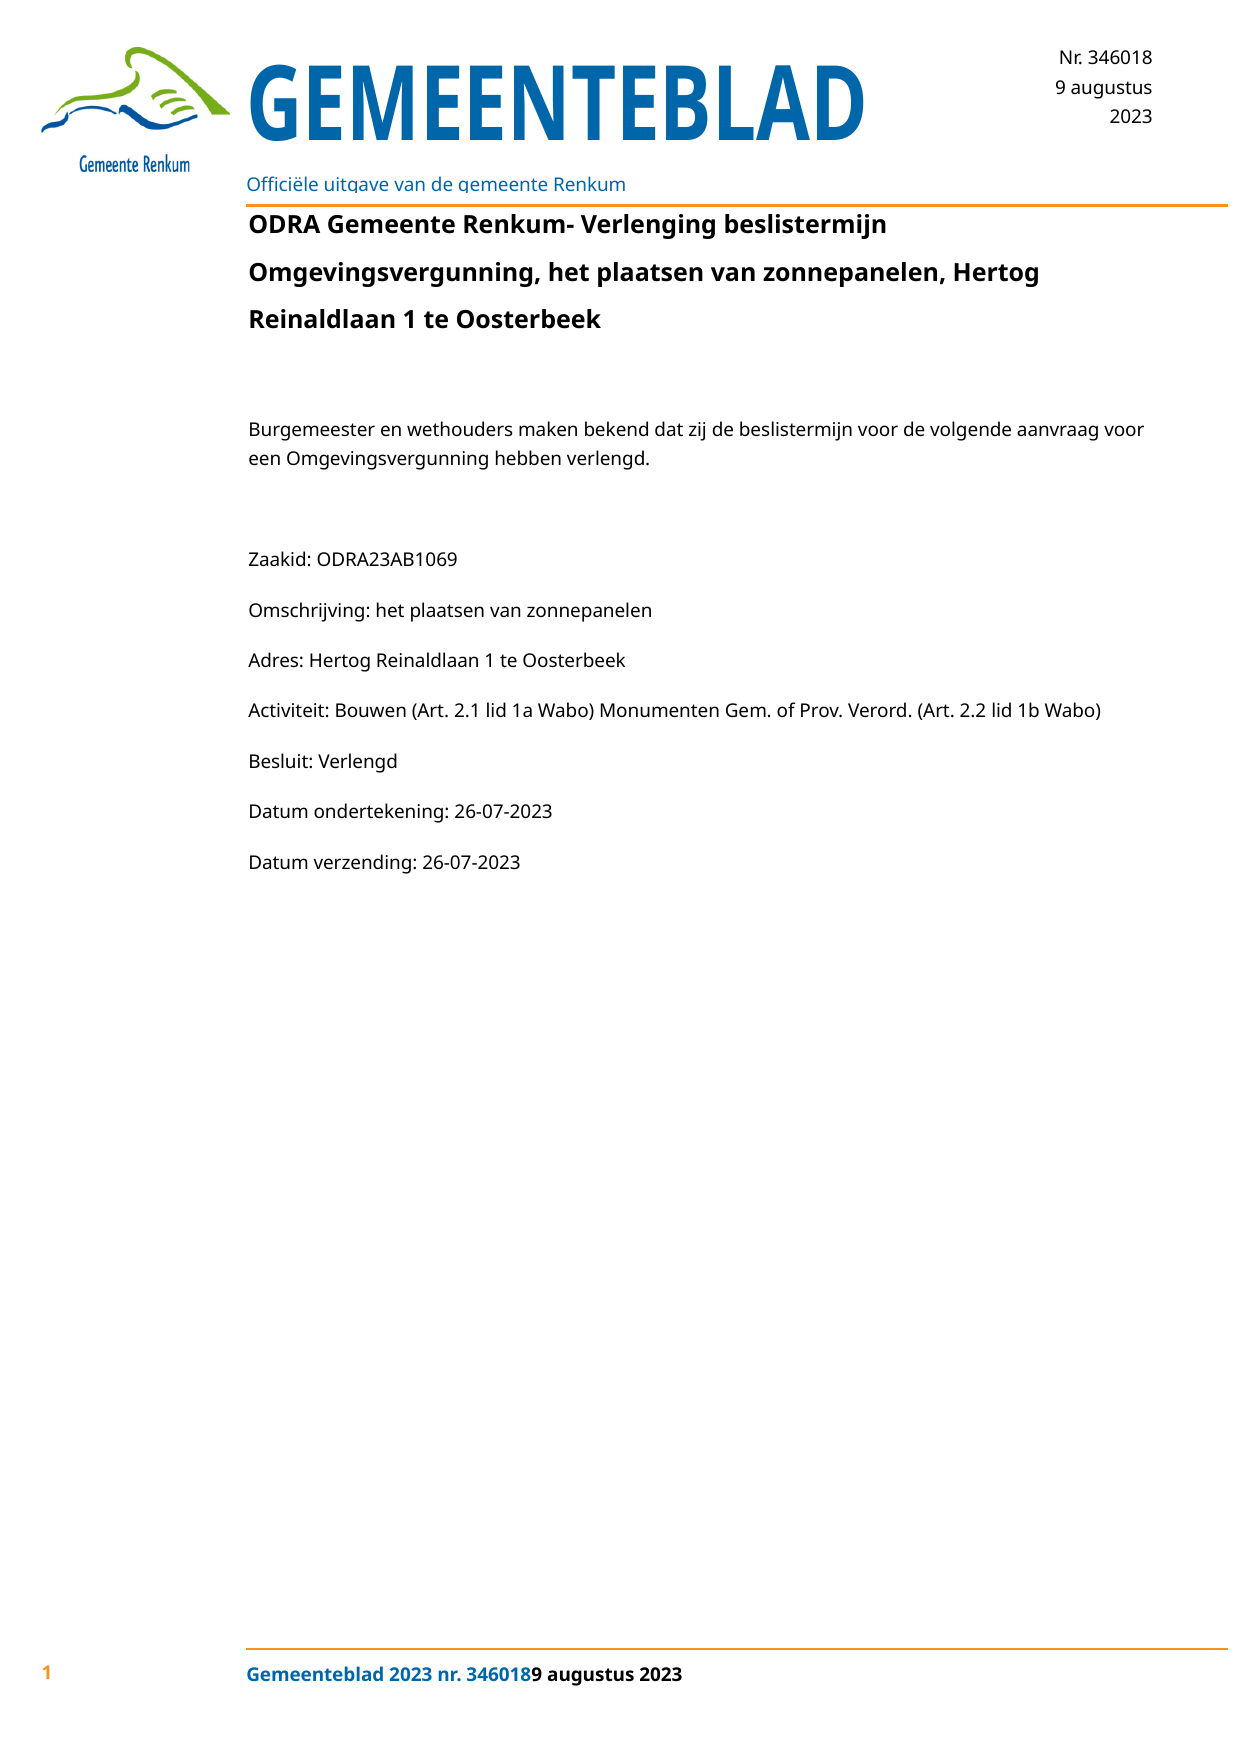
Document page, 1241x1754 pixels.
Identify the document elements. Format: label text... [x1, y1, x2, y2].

text Besluit: Verlengd [248, 748, 1152, 774]
text Datum verzending: 26-07-2023 [248, 849, 1152, 874]
text Zaakid: ODRA23AB1069 [248, 546, 1152, 572]
text Datum ondertekening: 26-07-2023 [248, 798, 1152, 824]
picture [41, 47, 231, 172]
text ODRA Gemeente Renkum- Verlenging beslistermijn Omgevingsvergunning, het plaatsen van zonnepanelen, Hertog Reinaldlaan 1 te Oosterbeek [248, 207, 1152, 336]
text Activiteit: Bouwen (Art. 2.1 lid 1a Wabo) Monumenten Gem. of Prov. Verord. (Art. 2.2 lid 1b Wabo) [248, 698, 1152, 723]
text Burgemeester en wethouders maken bekend dat zij de beslistermijn voor de volgende aanvraag voor een Omgevingsvergunning hebben verlengd. [248, 416, 1152, 471]
text Omschrijving: het plaatsen van zonnepanelen [248, 597, 1152, 622]
text Adres: Hertog Reinaldlaan 1 te Oosterbeek [248, 647, 1152, 673]
